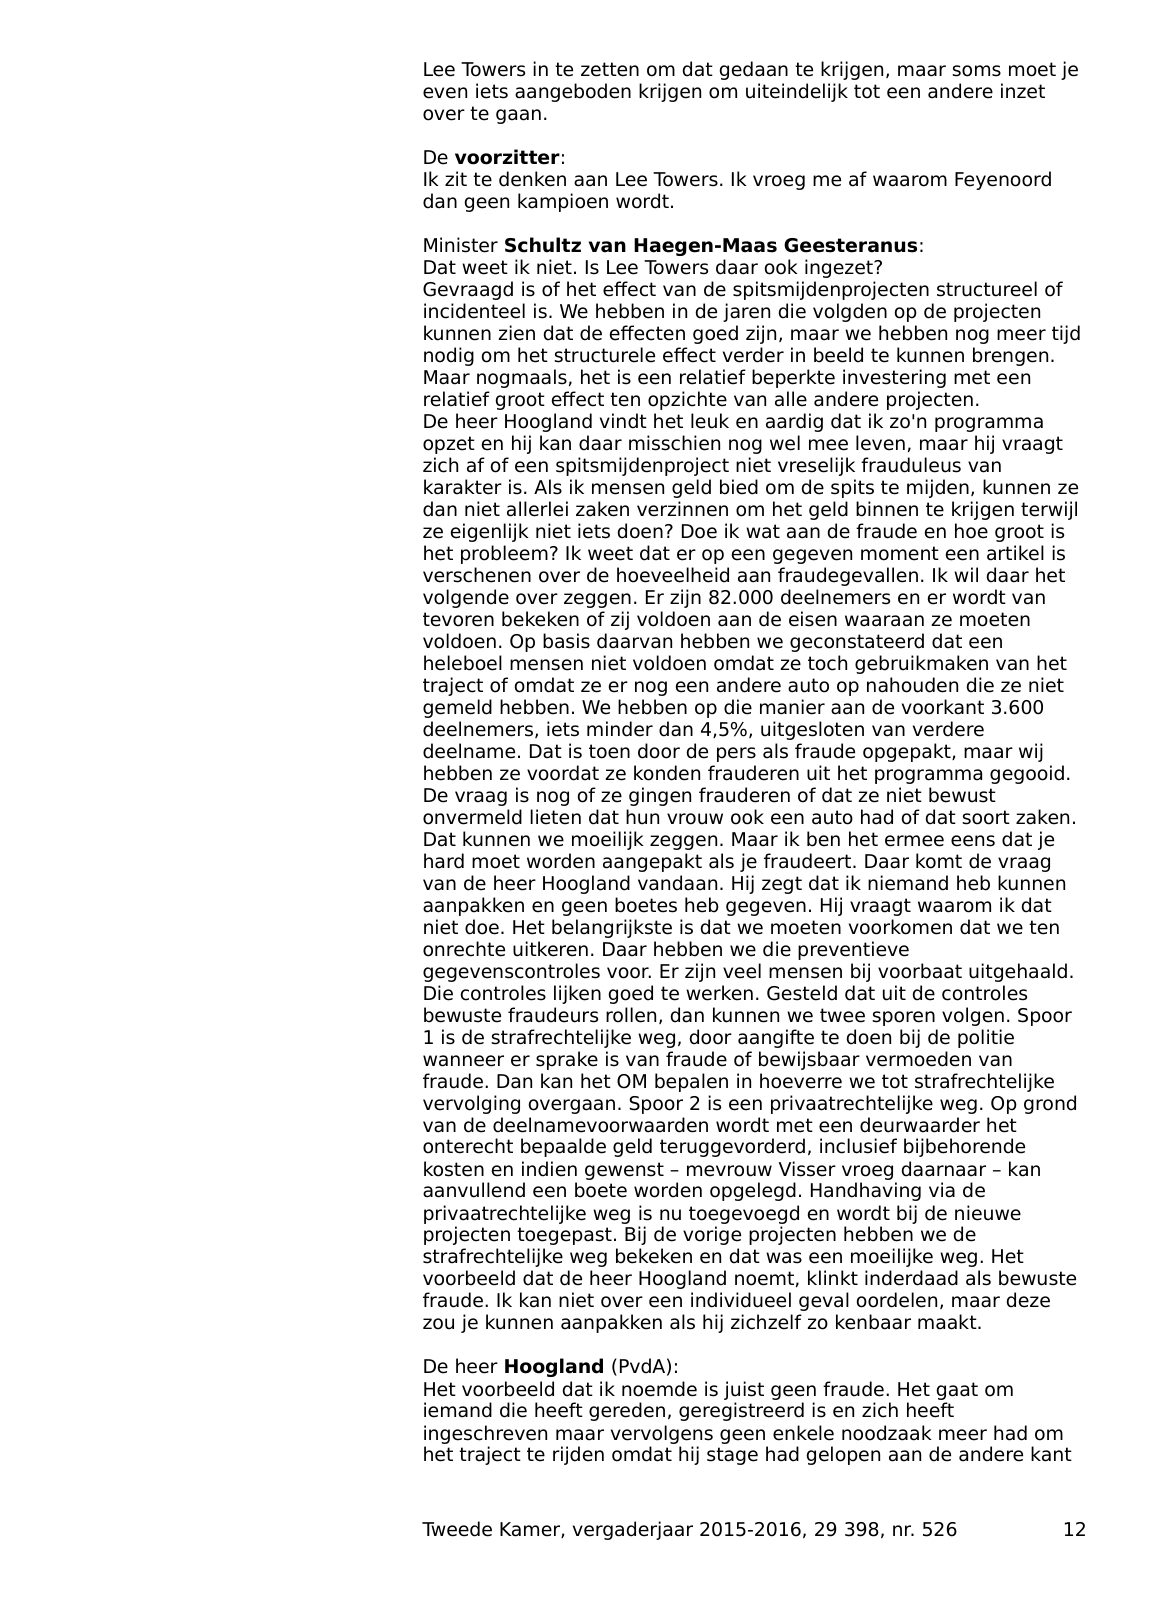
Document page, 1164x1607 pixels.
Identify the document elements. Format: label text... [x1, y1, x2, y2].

text De heer Hoogland vindt het leuk en aardig dat ik zo'n programma opzet en hij kan daar misschien nog wel mee leven, maar hij vraagt zich af of een spitsmijdenproject niet vreselijk frauduleus van karakter is. Als ik mensen geld bied om de spits te mijden, kunnen ze dan niet allerlei zaken verzinnen om het geld binnen te krijgen terwijl ze eigenlijk niet iets doen? Doe ik wat aan de fraude en hoe groot is het probleem? Ik weet dat er op een gegeven moment een artikel is verschenen over de hoeveelheid aan fraudegevallen. Ik wil daar het volgende over zeggen. Er zijn 82.000 deelnemers en er wordt van tevoren bekeken of zij voldoen aan de eisen waaraan ze moeten voldoen. Op basis daarvan hebben we geconstateerd dat een heleboel mensen niet voldoen omdat ze toch gebruikmaken van het traject of omdat ze er nog een andere auto op nahouden die ze niet gemeld hebben. We hebben op die manier aan de voorkant 3.600 deelnemers, iets minder dan 4,5%, uitgesloten van verdere deelname. Dat is toen door de pers als fraude opgepakt, maar wij hebben ze voordat ze konden frauderen uit het programma gegooid. De vraag is nog of ze gingen frauderen of dat ze niet bewust onvermeld lieten dat hun vrouw ook een auto had of dat soort zaken. Dat kunnen we moeilijk zeggen. Maar ik ben het ermee eens dat je hard moet worden aangepakt als je fraudeert. Daar komt de vraag van de heer Hoogland vandaan. Hij zegt dat ik niemand heb kunnen aanpakken en geen boetes heb gegeven. Hij vraagt waarom ik dat niet doe. Het belangrijkste is dat we moeten voorkomen dat we ten onrechte uitkeren. Daar hebben we die preventieve gegevenscontroles voor. Er zijn veel mensen bij voorbaat uitgehaald. Die controles lijken goed te werken. Gesteld dat uit de controles bewuste fraudeurs rollen, dan kunnen we twee sporen volgen. Spoor 1 is de strafrechtelijke weg, door aangifte te doen bij de politie wanneer er sprake is van fraude of bewijsbaar vermoeden van fraude. Dan kan het OM bepalen in hoeverre we tot strafrechtelijke vervolging overgaan. Spoor 2 is een privaatrechtelijke weg. Op grond van de deelnamevoorwaarden wordt met een deurwaarder het onterecht bepaalde geld teruggevorderd, inclusief bijbehorende kosten en indien gewenst – mevrouw Visser vroeg daarnaar – kan aanvullend een boete worden opgelegd. Handhaving via de privaatrechtelijke weg is nu toegevoegd en wordt bij de nieuwe projecten toegepast. Bij de vorige projecten hebben we de strafrechtelijke weg bekeken en dat was een moeilijke weg. Het voorbeeld dat de heer Hoogland noemt, klinkt inderdaad als bewuste fraude. Ik kan niet over een individueel geval oordelen, maar deze zou je kunnen aanpakken als hij zichzelf zo kenbaar maakt. [422, 411, 1087, 1334]
text Ik zit te denken aan Lee Towers. Ik vroeg me af waarom Feyenoord dan geen kampioen wordt. [422, 169, 1087, 213]
text De heer Hoogland (PvdA): [422, 1356, 1087, 1378]
text Minister Schultz van Haegen-Maas Geesteranus: [422, 235, 1087, 257]
text Het voorbeeld dat ik noemde is juist geen fraude. Het gaat om iemand die heeft gereden, geregistreerd is en zich heeft ingeschreven maar vervolgens geen enkele noodzaak meer had om het traject te rijden omdat hij stage had gelopen aan de andere kant [422, 1378, 1087, 1466]
text De voorzitter: [422, 147, 1087, 169]
text Lee Towers in te zetten om dat gedaan te krijgen, maar soms moet je even iets aangeboden krijgen om uiteindelijk tot een andere inzet over te gaan. [422, 59, 1087, 125]
text Dat weet ik niet. Is Lee Towers daar ook ingezet? [422, 257, 1087, 279]
text Gevraagd is of het effect van de spitsmijdenprojecten structureel of incidenteel is. We hebben in de jaren die volgden op de projecten kunnen zien dat de effecten goed zijn, maar we hebben nog meer tijd nodig om het structurele effect verder in beeld te kunnen brengen. Maar nogmaals, het is een relatief beperkte investering met een relatief groot effect ten opzichte van alle andere projecten. [422, 279, 1087, 411]
